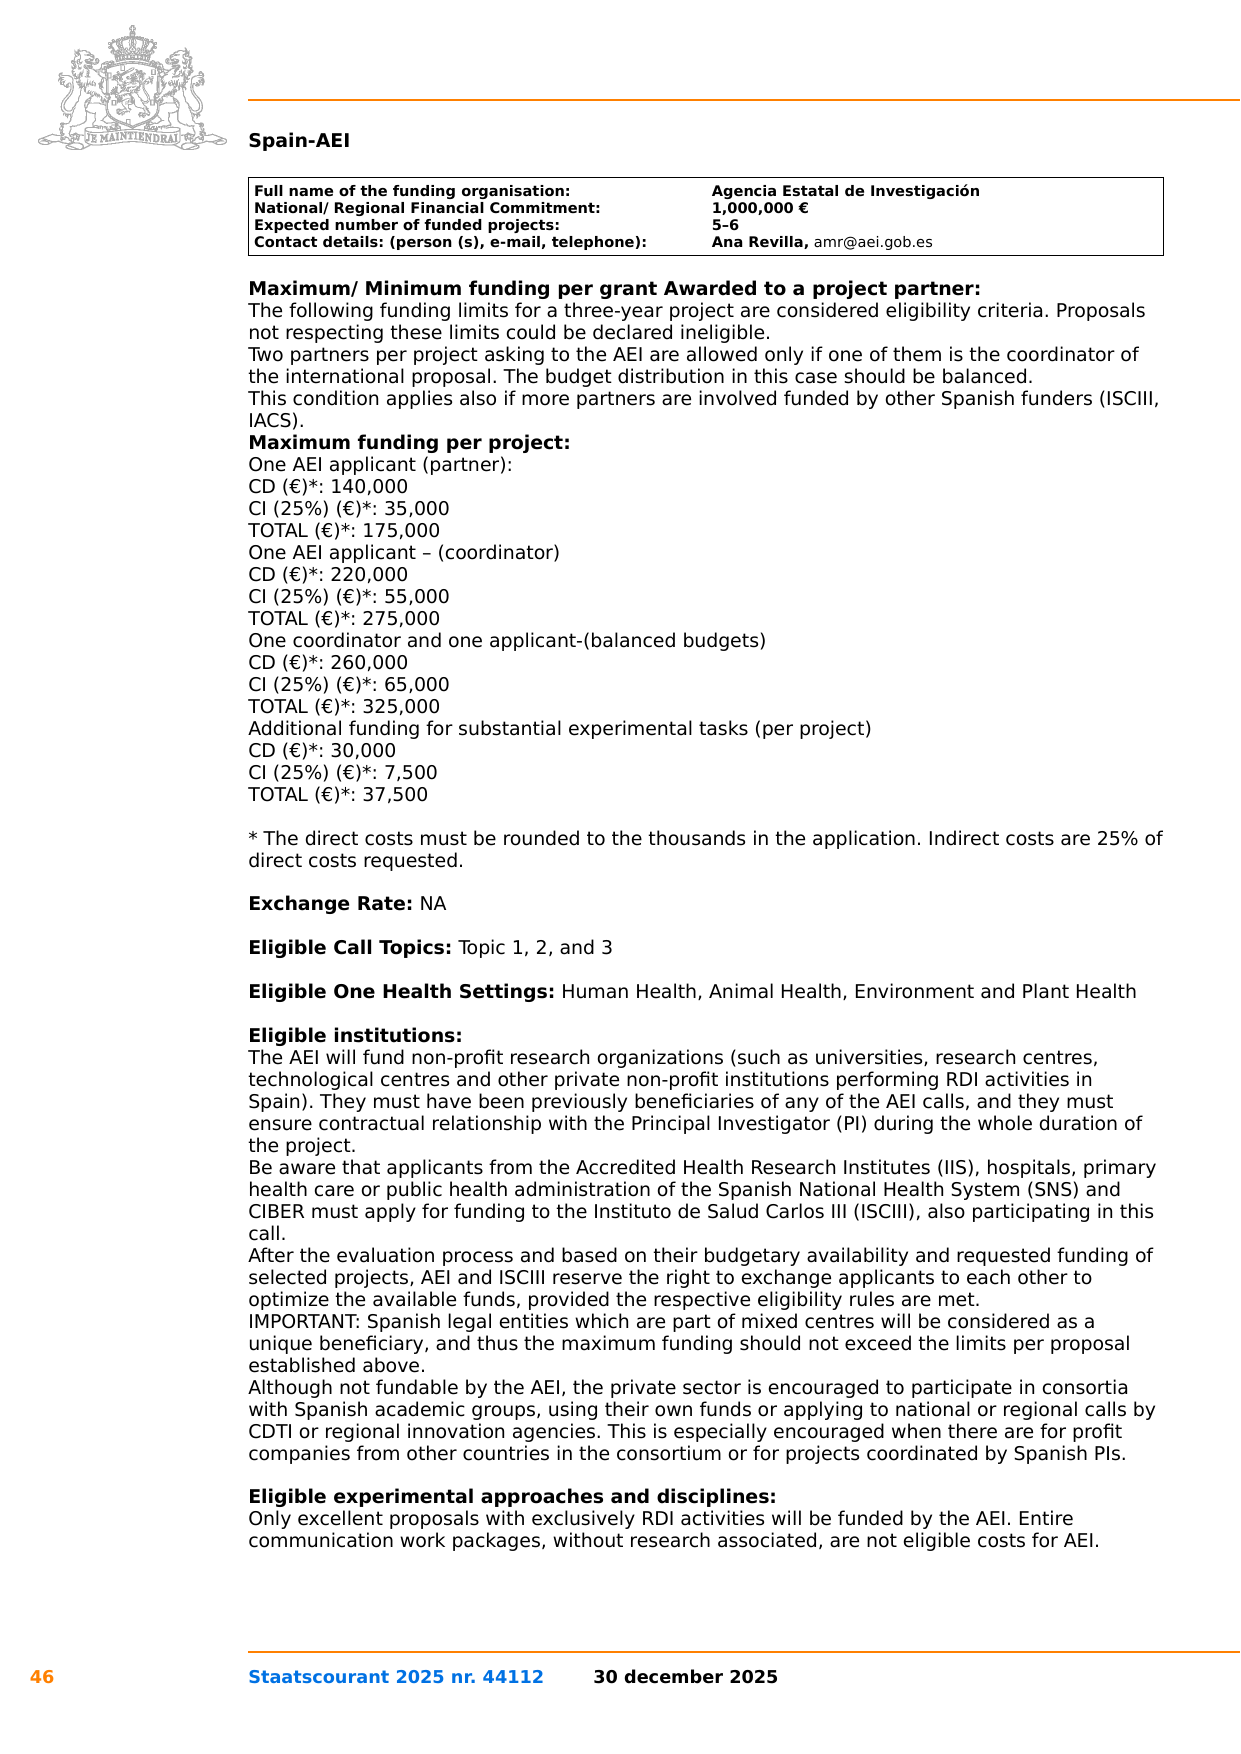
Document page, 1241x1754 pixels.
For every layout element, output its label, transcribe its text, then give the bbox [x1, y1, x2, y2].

text The AEI will fund non-profit research organizations (such as universities, research centres, technological centres and other private non-profit institutions performing RDI activities in Spain). They must have been previously beneficiaries of any of the AEI calls, and they must ensure contractual relationship with the Principal Investigator (PI) during the whole duration of the project. [248, 1047, 1163, 1157]
text The following funding limits for a three-year project are considered eligibility criteria. Proposals not respecting these limits could be declared ineligible. [248, 300, 1163, 344]
text CI (25%) (€)*: 7,500 [248, 762, 1163, 784]
text Exchange Rate: NA [248, 893, 1163, 915]
table_cell National/ Regional Financial Commitment: [249, 200, 706, 217]
text Maximum funding per project: [248, 432, 1163, 454]
text Maximum/ Minimum funding per grant Awarded to a project partner: [248, 278, 1163, 300]
table_cell Ana Revilla, amr@aei.gob.es [706, 234, 1163, 255]
text CI (25%) (€)*: 55,000 [248, 586, 1163, 608]
subtitle Spain-AEI [248, 130, 1163, 152]
table_header Full name of the funding organisation: [249, 178, 706, 199]
text TOTAL (€)*: 37,500 [248, 784, 1163, 806]
text CI (25%) (€)*: 65,000 [248, 674, 1163, 696]
text One coordinator and one applicant-(balanced budgets) [248, 630, 1163, 652]
table_cell Expected number of funded projects: [249, 217, 706, 233]
text * The direct costs must be rounded to the thousands in the application. Indirect costs are 25% of direct costs requested. [248, 827, 1163, 871]
text After the evaluation process and based on their budgetary availability and requested funding of selected projects, AEI and ISCIII reserve the right to exchange applicants to each other to optimize the available funds, provided the respective eligibility rules are met. [248, 1245, 1163, 1311]
text Additional funding for substantial experimental tasks (per project) [248, 718, 1163, 740]
text Be aware that applicants from the Accredited Health Research Institutes (IIS), hospitals, primary health care or public health administration of the Spanish National Health System (SNS) and CIBER must apply for funding to the Instituto de Salud Carlos III (ISCIII), also participating in this call. [248, 1157, 1163, 1245]
text Eligible experimental approaches and disciplines: [248, 1486, 1163, 1508]
text CI (25%) (€)*: 35,000 [248, 498, 1163, 520]
text CD (€)*: 140,000 [248, 476, 1163, 498]
text TOTAL (€)*: 175,000 [248, 520, 1163, 542]
text Eligible One Health Settings: Human Health, Animal Health, Environment and Plant Health [248, 981, 1163, 1003]
table_header Agencia Estatal de Investigación [706, 178, 1163, 199]
text Eligible institutions: [248, 1025, 1163, 1047]
text One AEI applicant – (coordinator) [248, 542, 1163, 564]
text CD (€)*: 220,000 [248, 564, 1163, 586]
text CD (€)*: 30,000 [248, 740, 1163, 762]
text IMPORTANT: Spanish legal entities which are part of mixed centres will be considered as a unique beneficiary, and thus the maximum funding should not exceed the limits per proposal established above. [248, 1311, 1163, 1377]
table_cell 1,000,000 € [706, 200, 1163, 217]
text TOTAL (€)*: 275,000 [248, 608, 1163, 630]
picture [38, 25, 227, 150]
text CD (€)*: 260,000 [248, 652, 1163, 674]
table_cell 5–6 [706, 217, 1163, 233]
text Although not fundable by the AEI, the private sector is encouraged to participate in consortia with Spanish academic groups, using their own funds or applying to national or regional calls by CDTI or regional innovation agencies. This is especially encouraged when there are for profit companies from other countries in the consortium or for projects coordinated by Spanish PIs. [248, 1377, 1163, 1464]
table_cell Contact details: (person (s), e-mail, telephone): [249, 234, 706, 255]
text Two partners per project asking to the AEI are allowed only if one of them is the coordinator of the international proposal. The budget distribution in this case should be balanced. [248, 344, 1163, 388]
text Only excellent proposals with exclusively RDI activities will be funded by the AEI. Entire communication work packages, without research associated, are not eligible costs for AEI. [248, 1508, 1163, 1552]
text Eligible Call Topics: Topic 1, 2, and 3 [248, 937, 1163, 959]
text One AEI applicant (partner): [248, 454, 1163, 476]
text This condition applies also if more partners are involved funded by other Spanish funders (ISCIII, IACS). [248, 388, 1163, 432]
text TOTAL (€)*: 325,000 [248, 696, 1163, 718]
